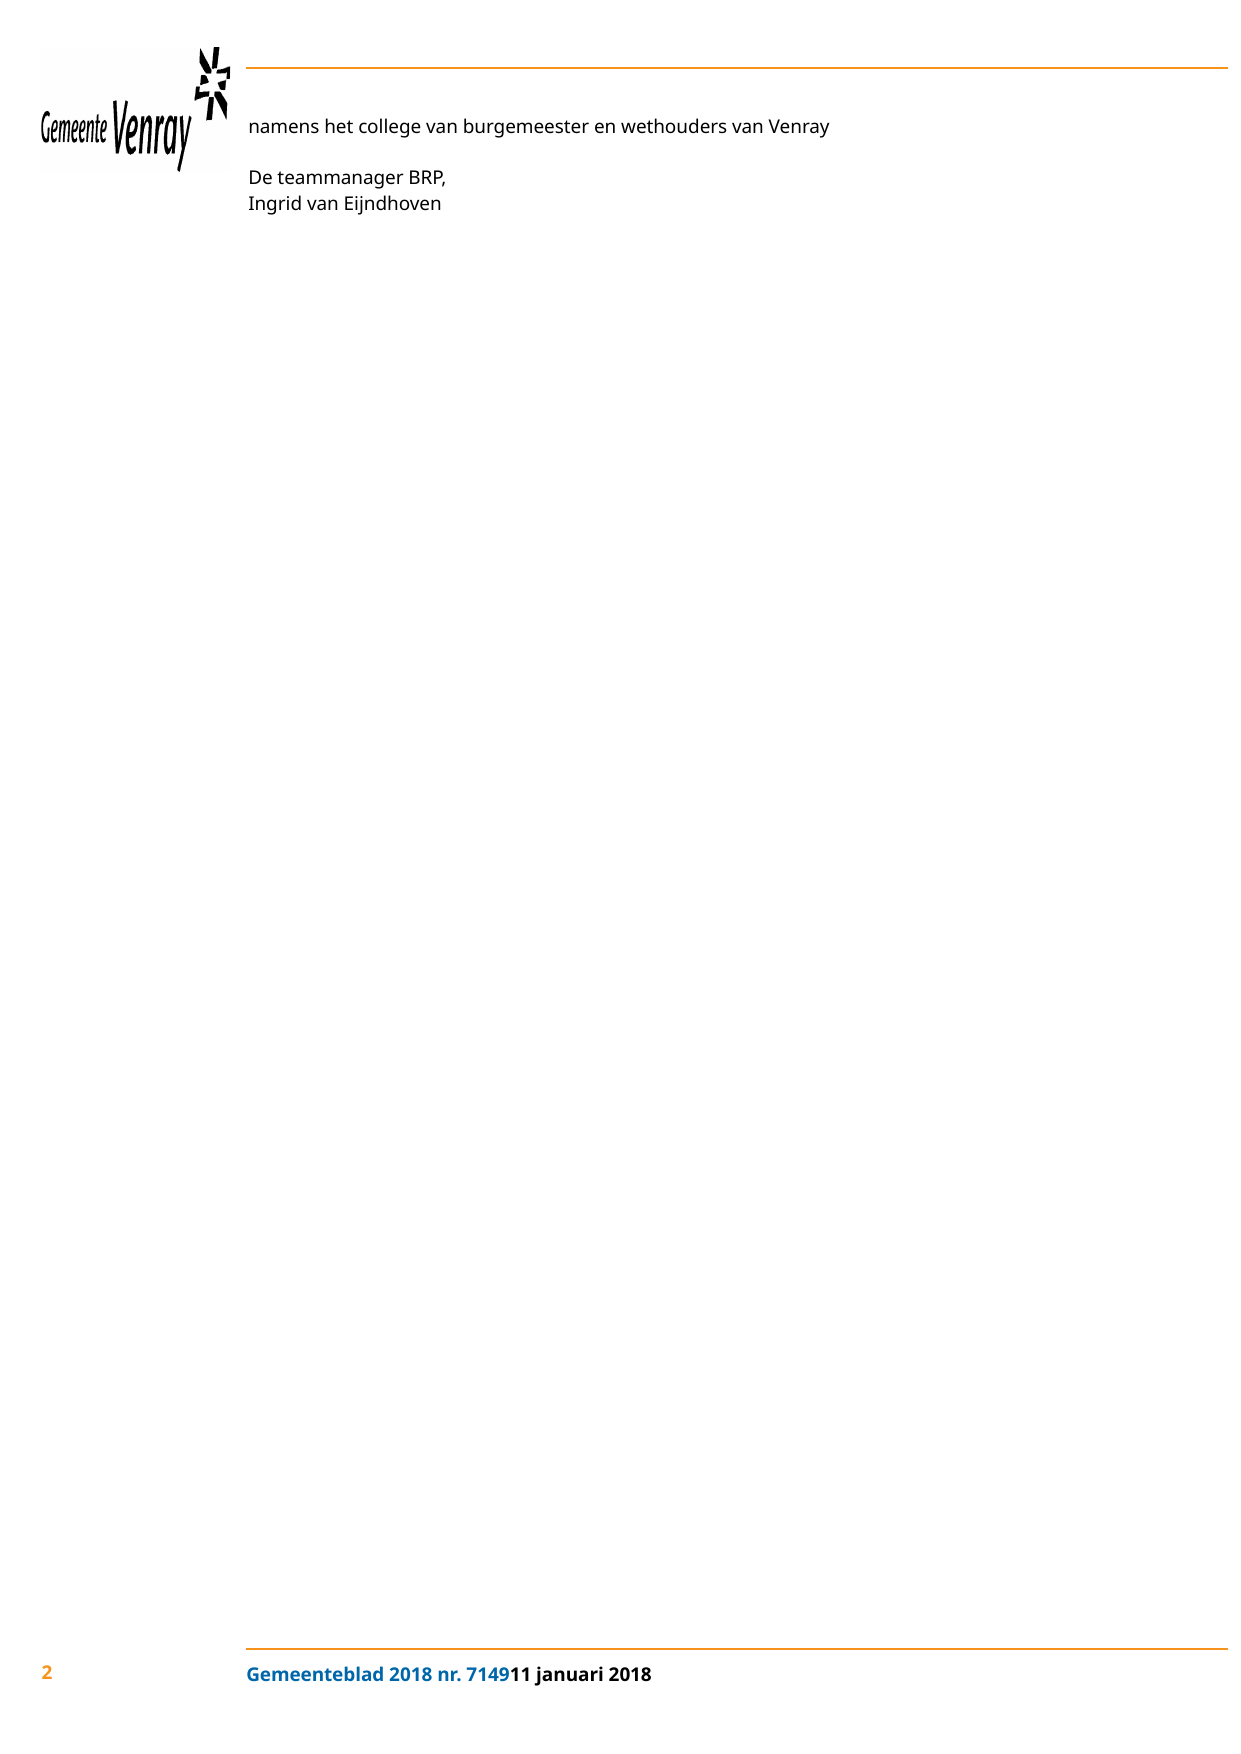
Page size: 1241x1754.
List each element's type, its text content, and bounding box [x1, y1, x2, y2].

text namens het college van burgemeester en wethouders van Venray [248, 113, 1152, 139]
text Ingrid van Eijndhoven [248, 190, 1152, 216]
picture [41, 47, 231, 172]
text De teammanager BRP, [248, 164, 1152, 190]
